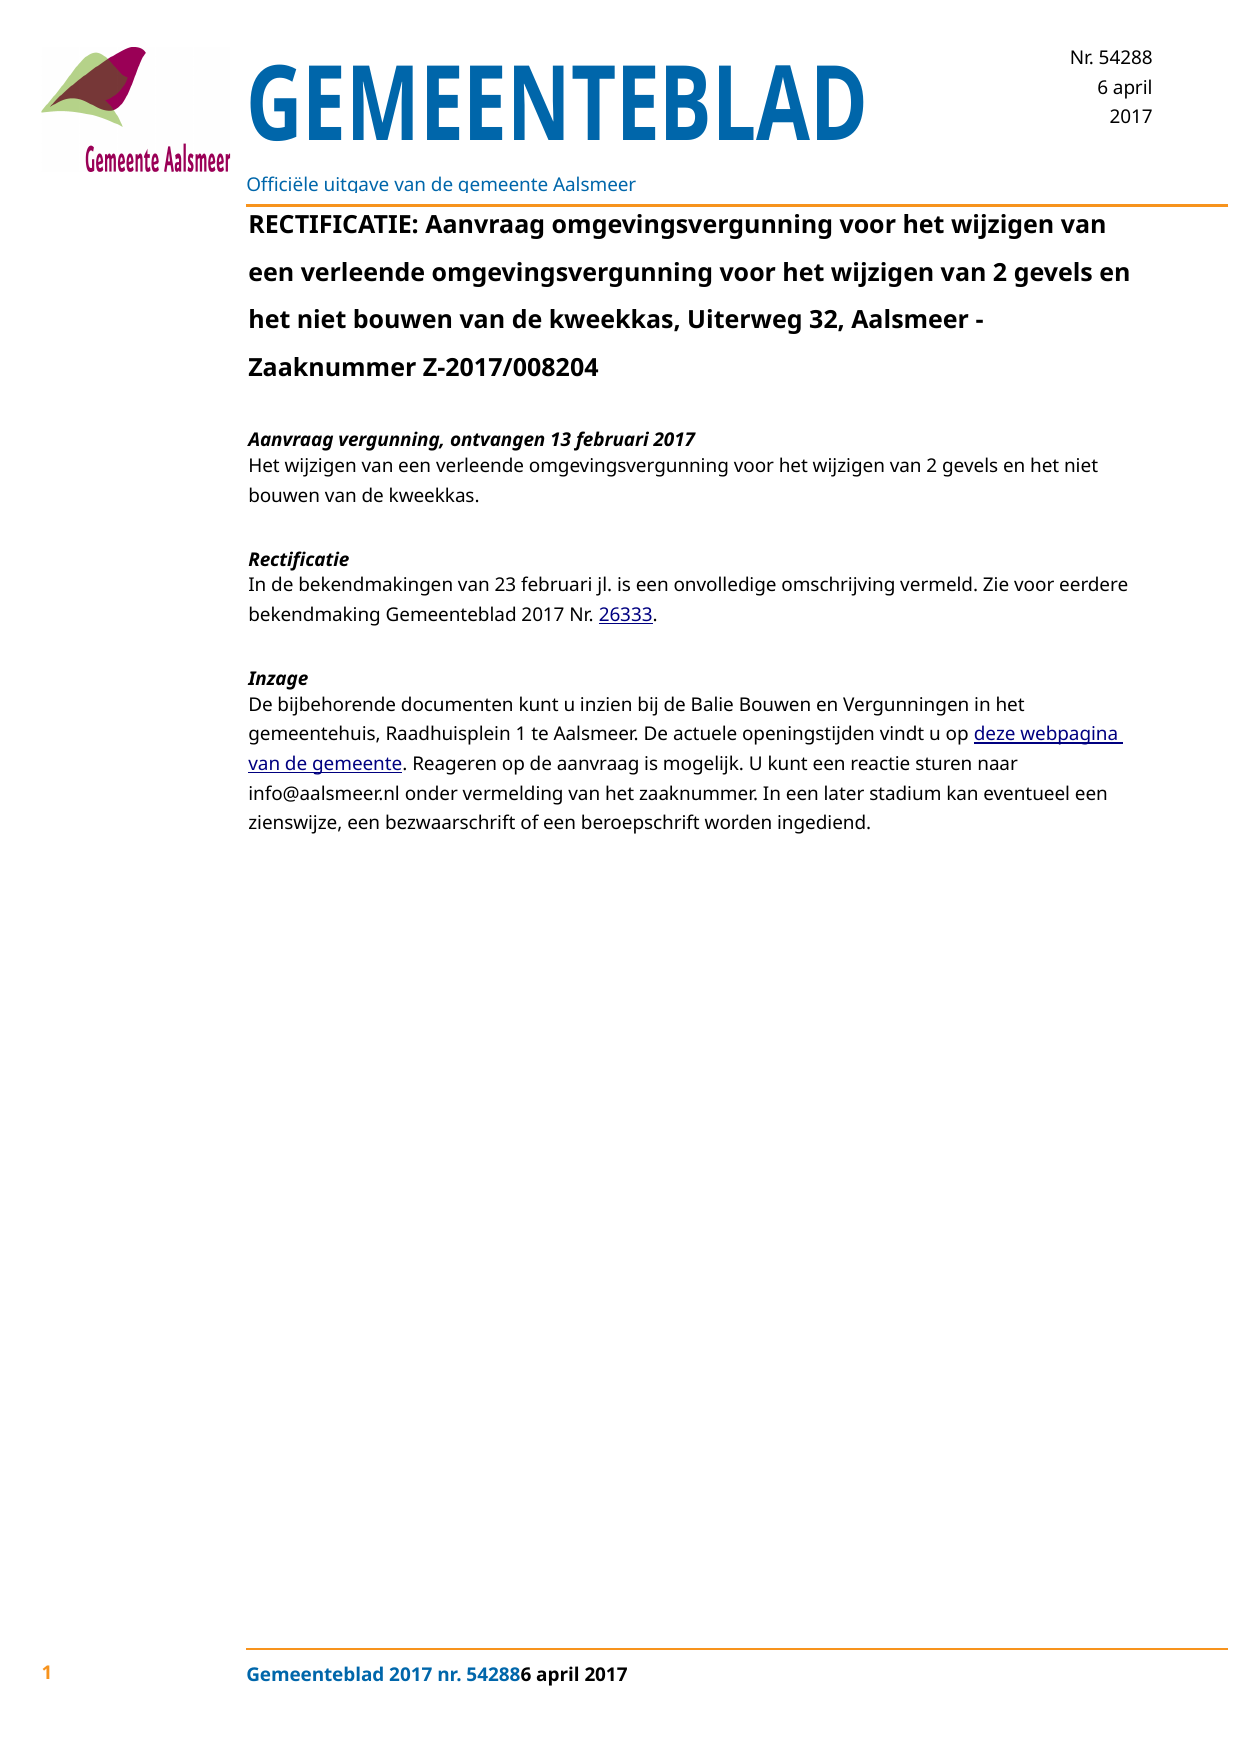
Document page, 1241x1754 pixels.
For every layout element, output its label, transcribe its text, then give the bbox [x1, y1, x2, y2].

text In de bekendmakingen van 23 februari jl. is een onvolledige omschrijving vermeld. Zie voor eerdere bekendmaking Gemeenteblad 2017 Nr. 26333. [248, 572, 1152, 627]
picture [41, 47, 231, 172]
text De bijbehorende documenten kunt u inzien bij de Balie Bouwen en Vergunningen in het gemeentehuis, Raadhuisplein 1 te Aalsmeer. De actuele openingstijden vindt u op deze webpagina van de gemeente. Reageren op de aanvraag is mogelijk. U kunt een reactie sturen naar info@aalsmeer.nl onder vermelding van het zaaknummer. In een later stadium kan eventueel een zienswijze, een bezwaarschrift of een beroepschrift worden ingediend. [248, 691, 1152, 835]
text Het wijzigen van een verleende omgevingsvergunning voor het wijzigen van 2 gevels en het niet bouwen van de kweekkas. [248, 452, 1152, 508]
text Rectificatie [248, 546, 1152, 572]
text Aanvraag vergunning, ontvangen 13 februari 2017 [248, 427, 1152, 452]
text Inzage [248, 665, 1152, 691]
text RECTIFICATIE: Aanvraag omgevingsvergunning voor het wijzigen van een verleende omgevingsvergunning voor het wijzigen van 2 gevels en het niet bouwen van de kweekkas, Uiterweg 32, Aalsmeer - Zaaknummer Z-2017/008204 [248, 207, 1152, 384]
text ​ [248, 852, 1152, 878]
